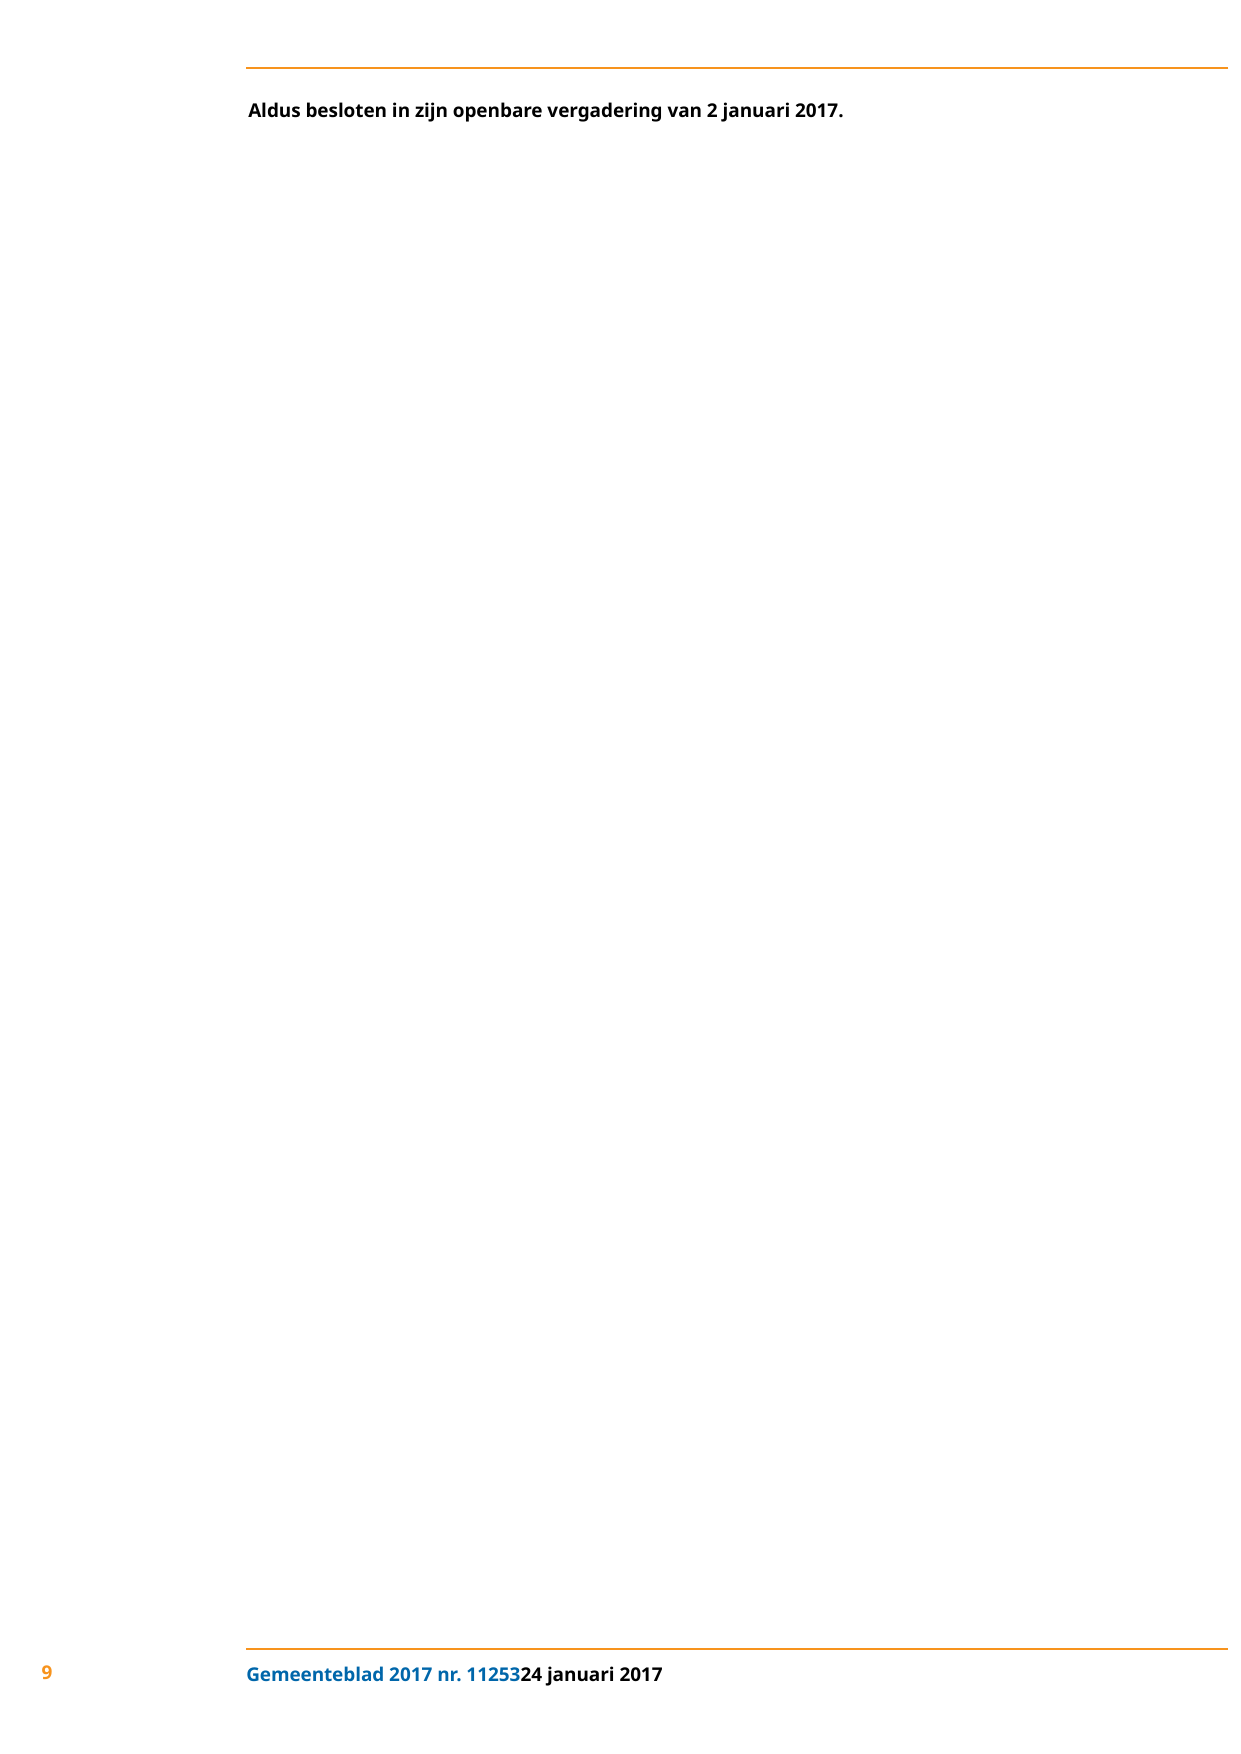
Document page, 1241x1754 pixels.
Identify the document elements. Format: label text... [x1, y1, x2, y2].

picture [41, 47, 231, 172]
text Aldus besloten in zijn openbare vergadering van 2 januari 2017. [248, 95, 1152, 123]
